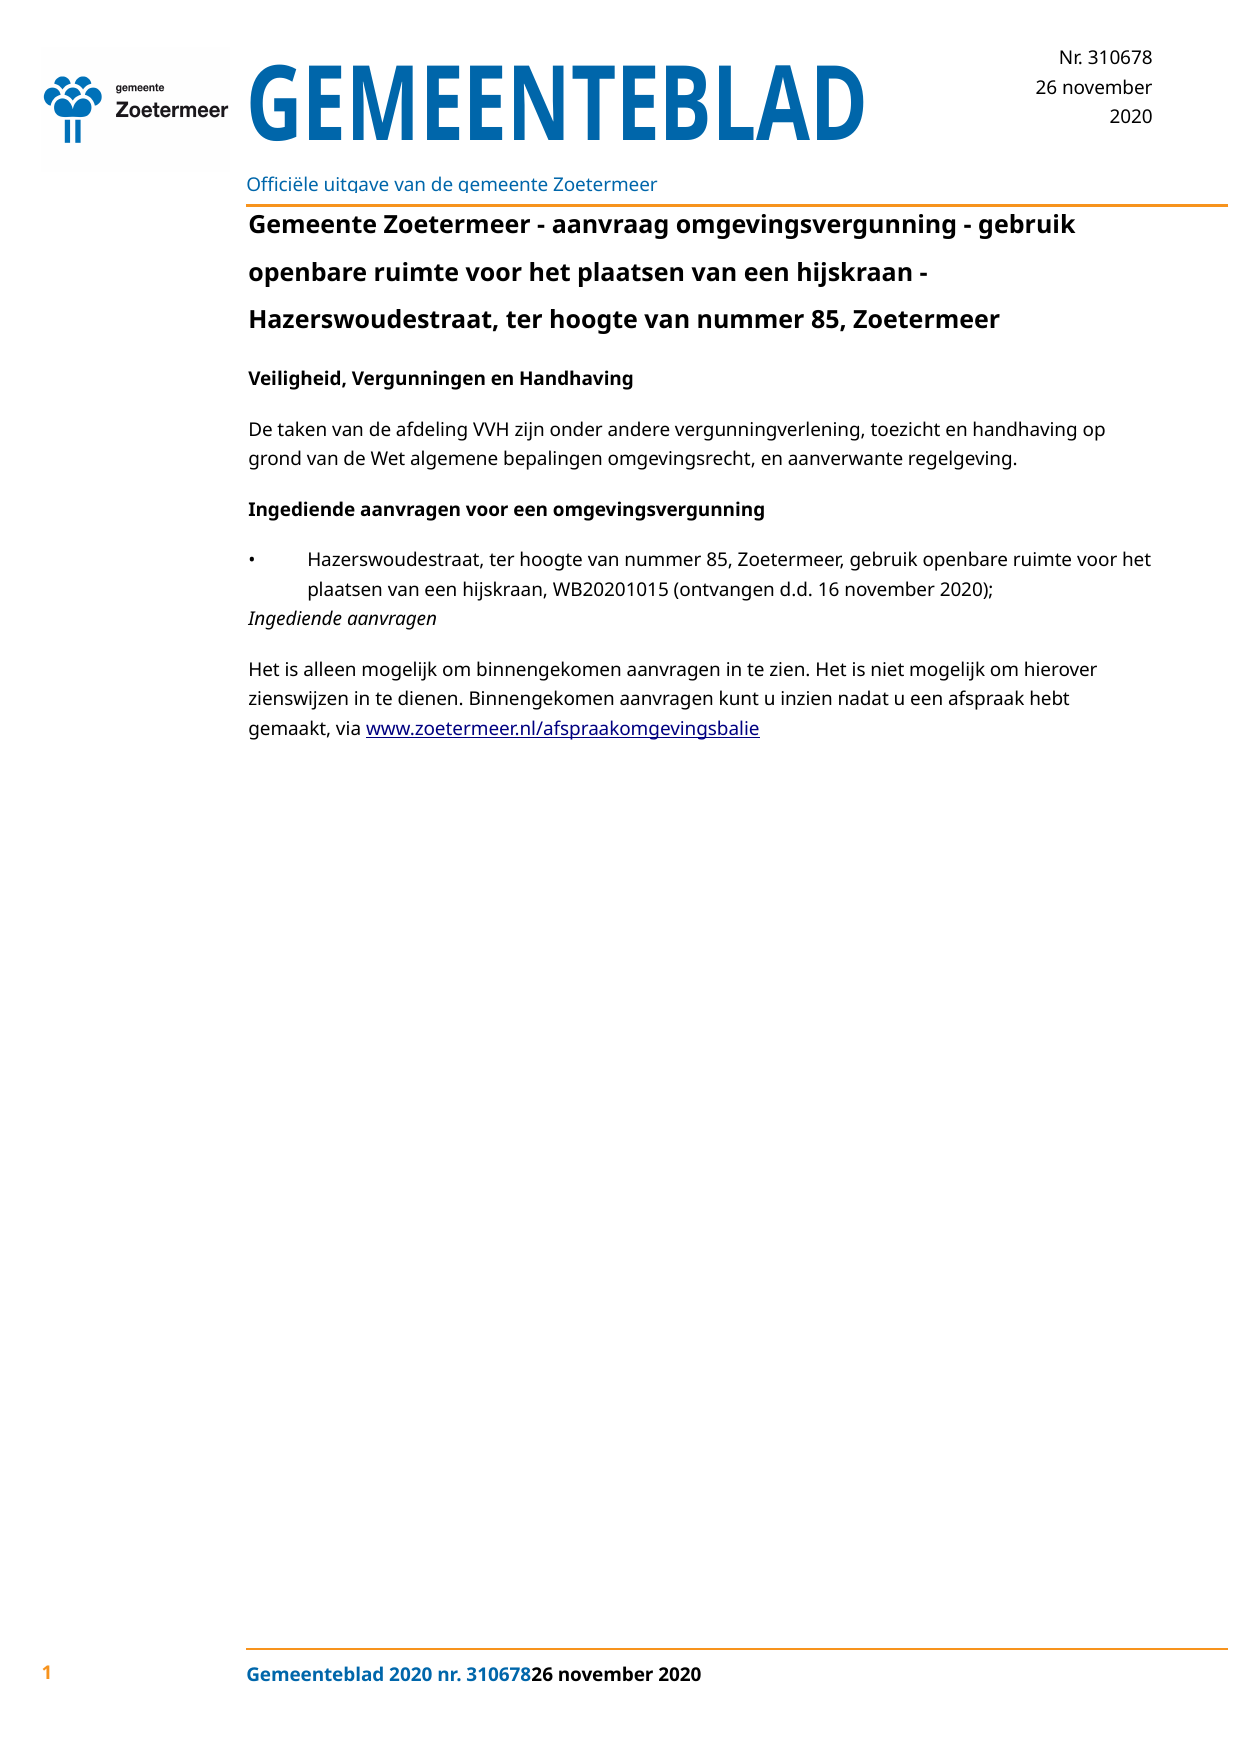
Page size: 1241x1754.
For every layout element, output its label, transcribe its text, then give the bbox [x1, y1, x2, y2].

list Hazerswoudestraat, ter hoogte van nummer 85, Zoetermeer, gebruik openbare ruimte voor het plaatsen van een hijskraan, WB20201015 (ontvangen d.d. 16 november 2020); [248, 546, 1152, 602]
text Ingediende aanvragen [248, 606, 1152, 631]
text Ingediende aanvragen voor een omgevingsvergunning [248, 496, 1152, 522]
text Gemeente Zoetermeer - aanvraag omgevingsvergunning - gebruik openbare ruimte voor het plaatsen van een hijskraan - Hazerswoudestraat, ter hoogte van nummer 85, Zoetermeer [248, 207, 1152, 336]
picture [41, 47, 231, 172]
text De taken van de afdeling VVH zijn onder andere vergunningverlening, toezicht en handhaving op grond van de Wet algemene bepalingen omgevingsrecht, en aanverwante regelgeving. [248, 416, 1152, 471]
text Het is alleen mogelijk om binnengekomen aanvragen in te zien. Het is niet mogelijk om hierover zienswijzen in te dienen. Binnengekomen aanvragen kunt u inzien nadat u een afspraak hebt gemaakt, via www.zoetermeer.nl/afspraakomgevingsbalie [248, 656, 1152, 741]
text Veiligheid, Vergunningen en Handhaving [248, 366, 1152, 391]
